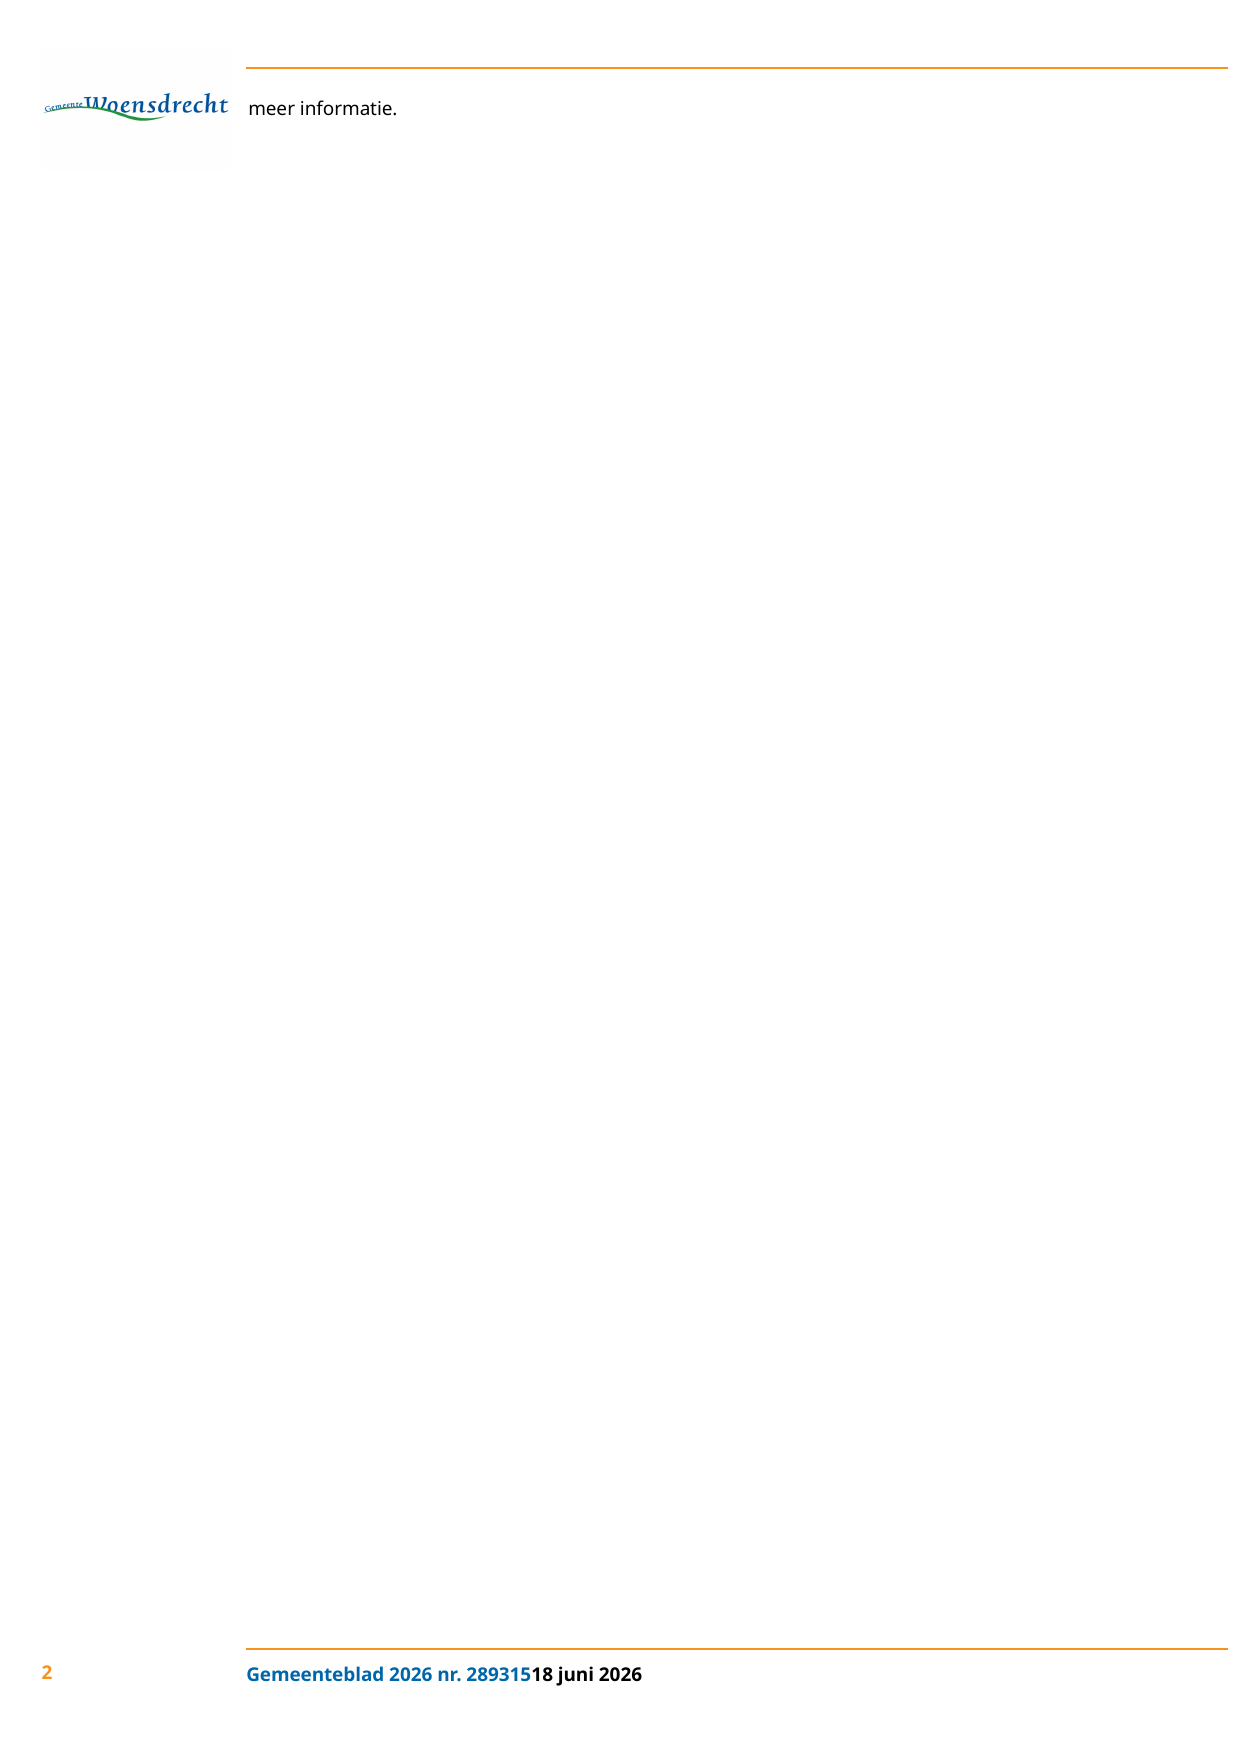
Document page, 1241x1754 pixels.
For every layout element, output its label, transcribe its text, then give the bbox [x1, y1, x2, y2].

picture [41, 47, 231, 172]
text meer informatie. [248, 95, 1152, 121]
